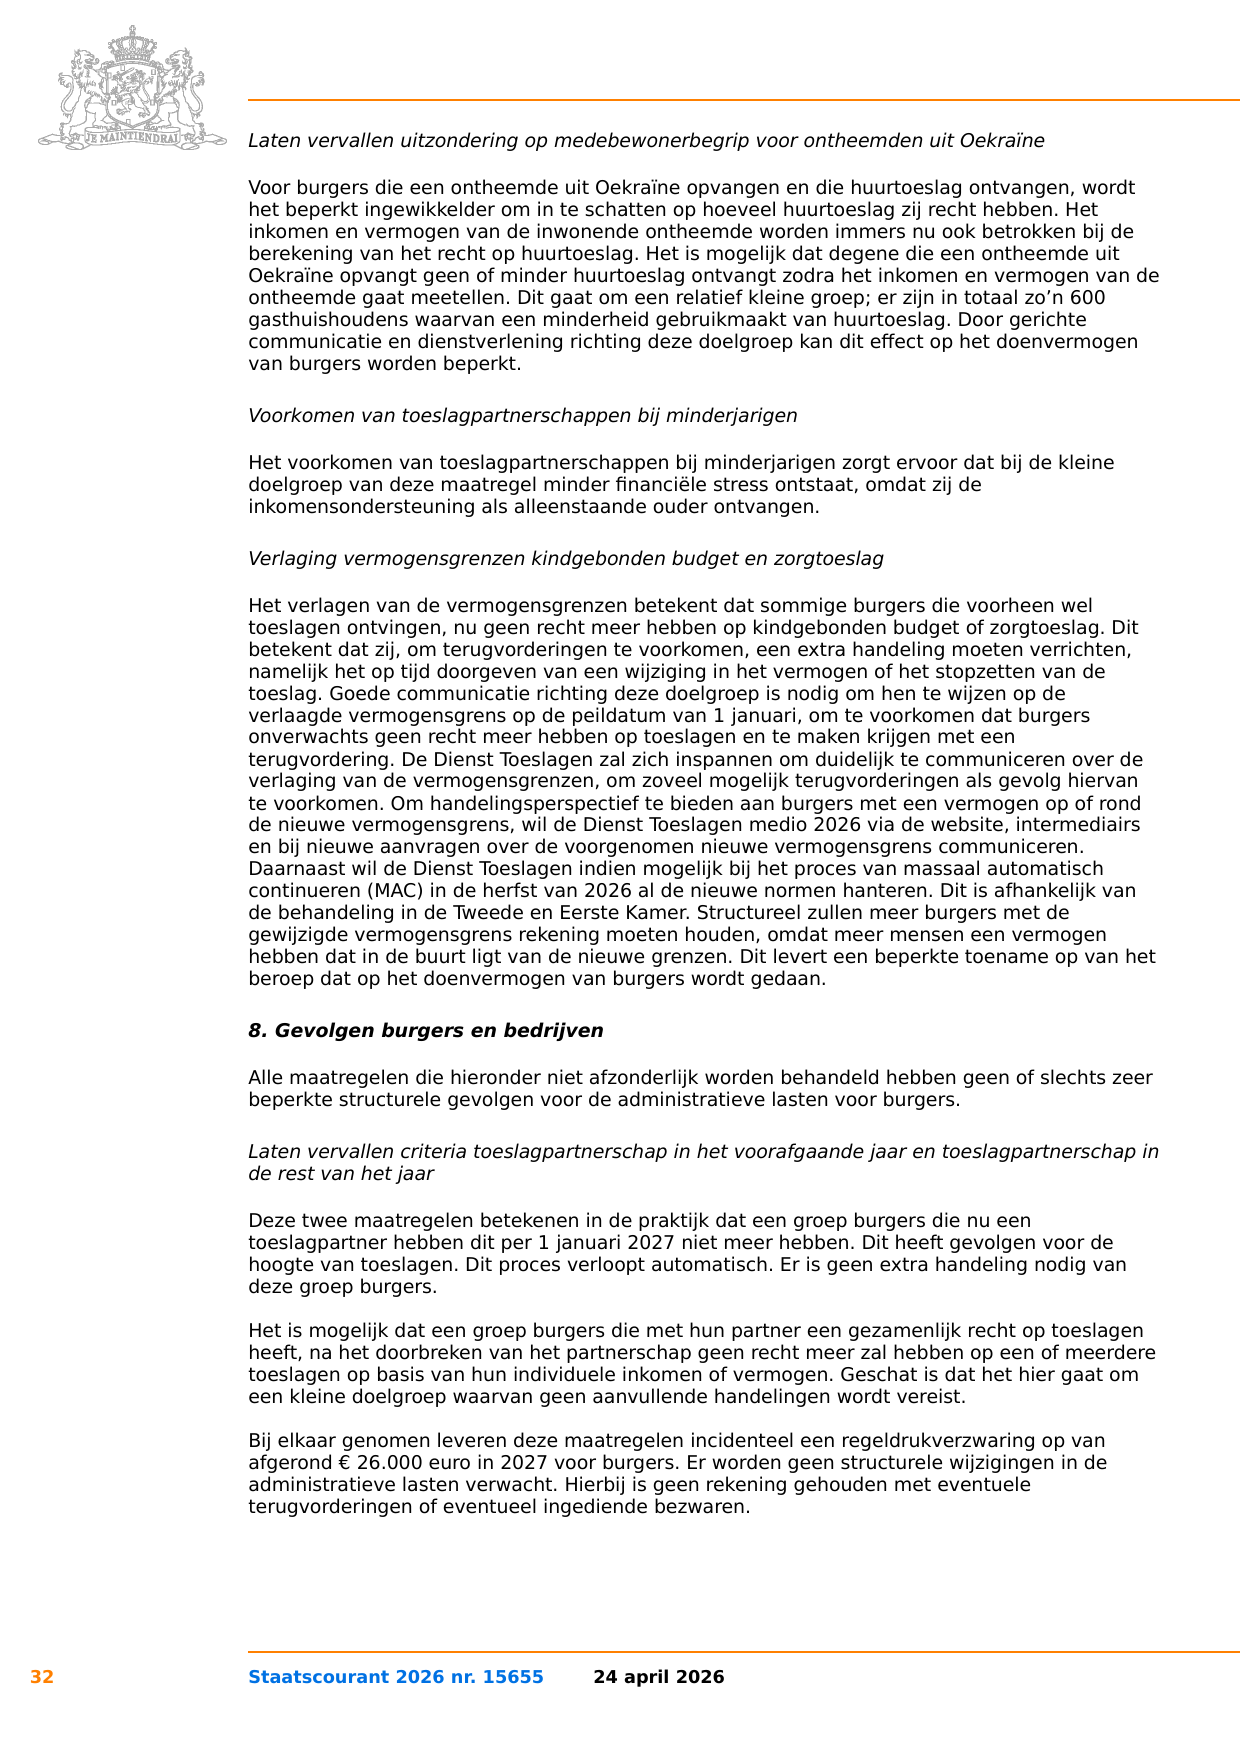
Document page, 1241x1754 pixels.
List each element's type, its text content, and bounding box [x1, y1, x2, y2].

text Het voorkomen van toeslagpartnerschappen bij minderjarigen zorgt ervoor dat bij de kleine doelgroep van deze maatregel minder financiële stress ontstaat, omdat zij de inkomensondersteuning als alleenstaande ouder ontvangen. [248, 452, 1163, 518]
subtitle Verlaging vermogensgrenzen kindgebonden budget en zorgtoeslag [248, 548, 1163, 569]
text Het verlagen van de vermogensgrenzen betekent dat sommige burgers die voorheen wel toeslagen ontvingen, nu geen recht meer hebben op kindgebonden budget of zorgtoeslag. Dit betekent dat zij, om terugvorderingen te voorkomen, een extra handeling moeten verrichten, namelijk het op tijd doorgeven van een wijziging in het vermogen of het stopzetten van de toeslag. Goede communicatie richting deze doelgroep is nodig om hen te wijzen op de verlaagde vermogensgrens op de peildatum van 1 januari, om te voorkomen dat burgers onverwachts geen recht meer hebben op toeslagen en te maken krijgen met een terugvordering. De Dienst Toeslagen zal zich inspannen om duidelijk te communiceren over de verlaging van de vermogensgrenzen, om zoveel mogelijk terugvorderingen als gevolg hiervan te voorkomen. Om handelingsperspectief te bieden aan burgers met een vermogen op of rond de nieuwe vermogensgrens, wil de Dienst Toeslagen medio 2026 via de website, intermediairs en bij nieuwe aanvragen over de voorgenomen nieuwe vermogensgrens communiceren. Daarnaast wil de Dienst Toeslagen indien mogelijk bij het proces van massaal automatisch continueren (MAC) in de herfst van 2026 al de nieuwe normen hanteren. Dit is afhankelijk van de behandeling in de Tweede en Eerste Kamer. Structureel zullen meer burgers met de gewijzigde vermogensgrens rekening moeten houden, omdat meer mensen een vermogen hebben dat in de buurt ligt van de nieuwe grenzen. Dit levert een beperkte toename op van het beroep dat op het doenvermogen van burgers wordt gedaan. [248, 594, 1163, 990]
text Het is mogelijk dat een groep burgers die met hun partner een gezamenlijk recht op toeslagen heeft, na het doorbreken van het partnerschap geen recht meer zal hebben op een of meerdere toeslagen op basis van hun individuele inkomen of vermogen. Geschat is dat het hier gaat om een kleine doelgroep waarvan geen aanvullende handelingen wordt vereist. [248, 1320, 1163, 1408]
text Bij elkaar genomen leveren deze maatregelen incidenteel een regeldrukverzwaring op van afgerond € 26.000 euro in 2027 voor burgers. Er worden geen structurele wijzigingen in de administratieve lasten verwacht. Hierbij is geen rekening gehouden met eventuele terugvorderingen of eventueel ingediende bezwaren. [248, 1430, 1163, 1518]
subtitle Laten vervallen uitzondering op medebewonerbegrip voor ontheemden uit Oekraïne [248, 130, 1163, 152]
subtitle Voorkomen van toeslagpartnerschappen bij minderjarigen [248, 405, 1163, 427]
subtitle 8. Gevolgen burgers en bedrijven [248, 1020, 1163, 1042]
text Alle maatregelen die hieronder niet afzonderlijk worden behandeld hebben geen of slechts zeer beperkte structurele gevolgen voor de administratieve lasten voor burgers. [248, 1067, 1163, 1111]
picture [38, 25, 227, 150]
text Deze twee maatregelen betekenen in de praktijk dat een groep burgers die nu een toeslagpartner hebben dit per 1 januari 2027 niet meer hebben. Dit heeft gevolgen voor de hoogte van toeslagen. Dit proces verloopt automatisch. Er is geen extra handeling nodig van deze groep burgers. [248, 1210, 1163, 1298]
subtitle Laten vervallen criteria toeslagpartnerschap in het voorafgaande jaar en toeslagpartnerschap in de rest van het jaar [248, 1141, 1163, 1185]
text Voor burgers die een ontheemde uit Oekraïne opvangen en die huurtoeslag ontvangen, wordt het beperkt ingewikkelder om in te schatten op hoeveel huurtoeslag zij recht hebben. Het inkomen en vermogen van de inwonende ontheemde worden immers nu ook betrokken bij de berekening van het recht op huurtoeslag. Het is mogelijk dat degene die een ontheemde uit Oekraïne opvangt geen of minder huurtoeslag ontvangt zodra het inkomen en vermogen van de ontheemde gaat meetellen. Dit gaat om een relatief kleine groep; er zijn in totaal zo’n 600 gasthuishoudens waarvan een minderheid gebruikmaakt van huurtoeslag. Door gerichte communicatie en dienstverlening richting deze doelgroep kan dit effect op het doenvermogen van burgers worden beperkt. [248, 177, 1163, 375]
